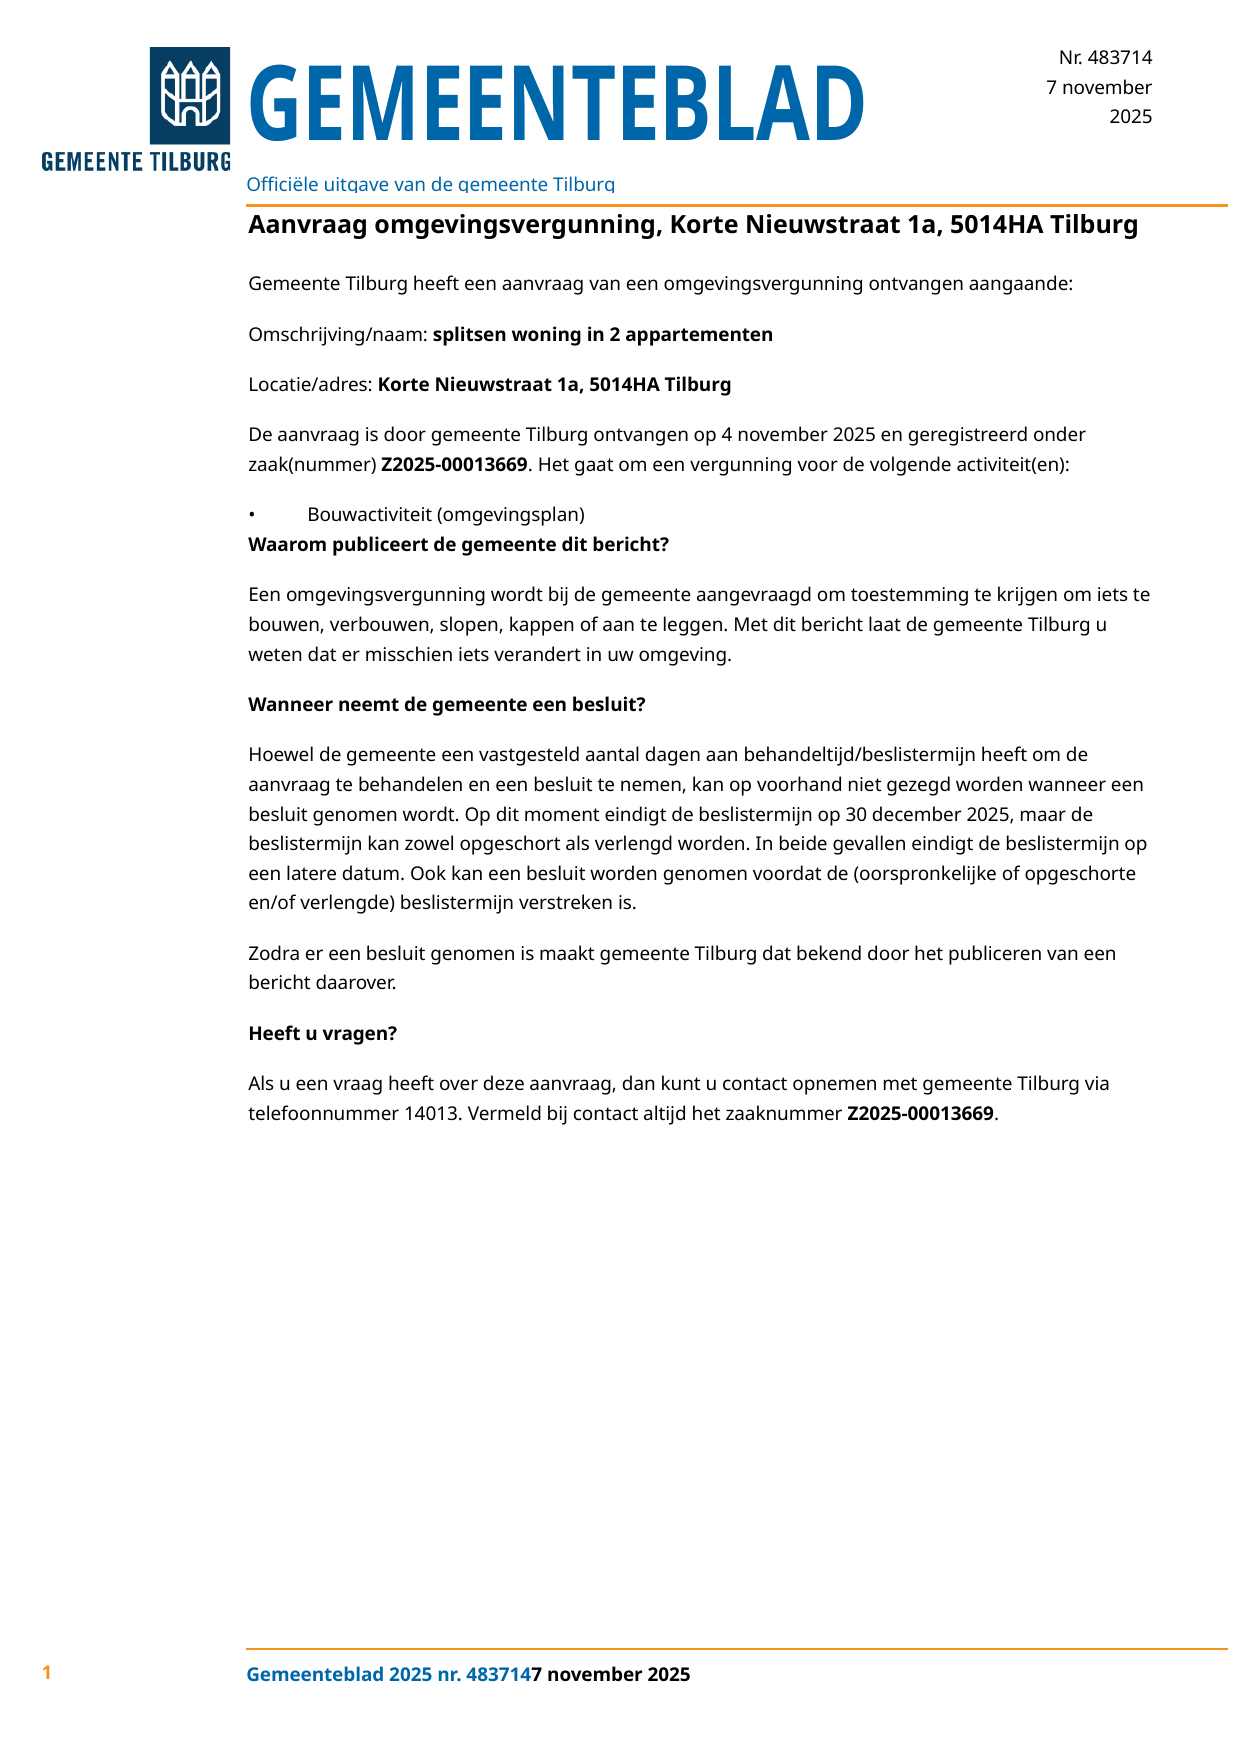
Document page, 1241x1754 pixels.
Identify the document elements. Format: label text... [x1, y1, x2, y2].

text Locatie/adres: Korte Nieuwstraat 1a, 5014HA Tilburg [248, 371, 1152, 397]
text Heeft u vragen? [248, 1020, 1152, 1046]
list Bouwactiviteit (omgevingsplan) [248, 502, 1152, 527]
picture [41, 47, 231, 172]
text Hoewel de gemeente een vastgesteld aantal dagen aan behandeltijd/beslistermijn heeft om de aanvraag te behandelen en een besluit te nemen, kan op voorhand niet gezegd worden wanneer een besluit genomen wordt. Op dit moment eindigt de beslistermijn op 30 december 2025, maar de beslistermijn kan zowel opgeschort als verlengd worden. In beide gevallen eindigt de beslistermijn op een latere datum. Ook kan een besluit worden genomen voordat de (oorspronkelijke of opgeschorte en/of verlengde) beslistermijn verstreken is. [248, 742, 1152, 915]
text Waarom publiceert de gemeente dit bericht? [248, 531, 1152, 557]
text Aanvraag omgevingsvergunning, Korte Nieuwstraat 1a, 5014HA Tilburg [248, 207, 1152, 241]
text Omschrijving/naam: splitsen woning in 2 appartementen [248, 321, 1152, 346]
text Wanneer neemt de gemeente een besluit? [248, 691, 1152, 717]
text Zodra er een besluit genomen is maakt gemeente Tilburg dat bekend door het publiceren van een bericht daarover. [248, 940, 1152, 995]
text Gemeente Tilburg heeft een aanvraag van een omgevingsvergunning ontvangen aangaande: [248, 270, 1152, 296]
text De aanvraag is door gemeente Tilburg ontvangen op 4 november 2025 en geregistreerd onder zaak(nummer) Z2025-00013669. Het gaat om een vergunning voor de volgende activiteit(en): [248, 422, 1152, 477]
text Een omgevingsvergunning wordt bij de gemeente aangevraagd om toestemming te krijgen om iets te bouwen, verbouwen, slopen, kappen of aan te leggen. Met dit bericht laat de gemeente Tilburg u weten dat er misschien iets verandert in uw omgeving. [248, 582, 1152, 666]
text Als u een vraag heeft over deze aanvraag, dan kunt u contact opnemen met gemeente Tilburg via telefoonnummer 14013. Vermeld bij contact altijd het zaaknummer Z2025-00013669. [248, 1070, 1152, 1126]
